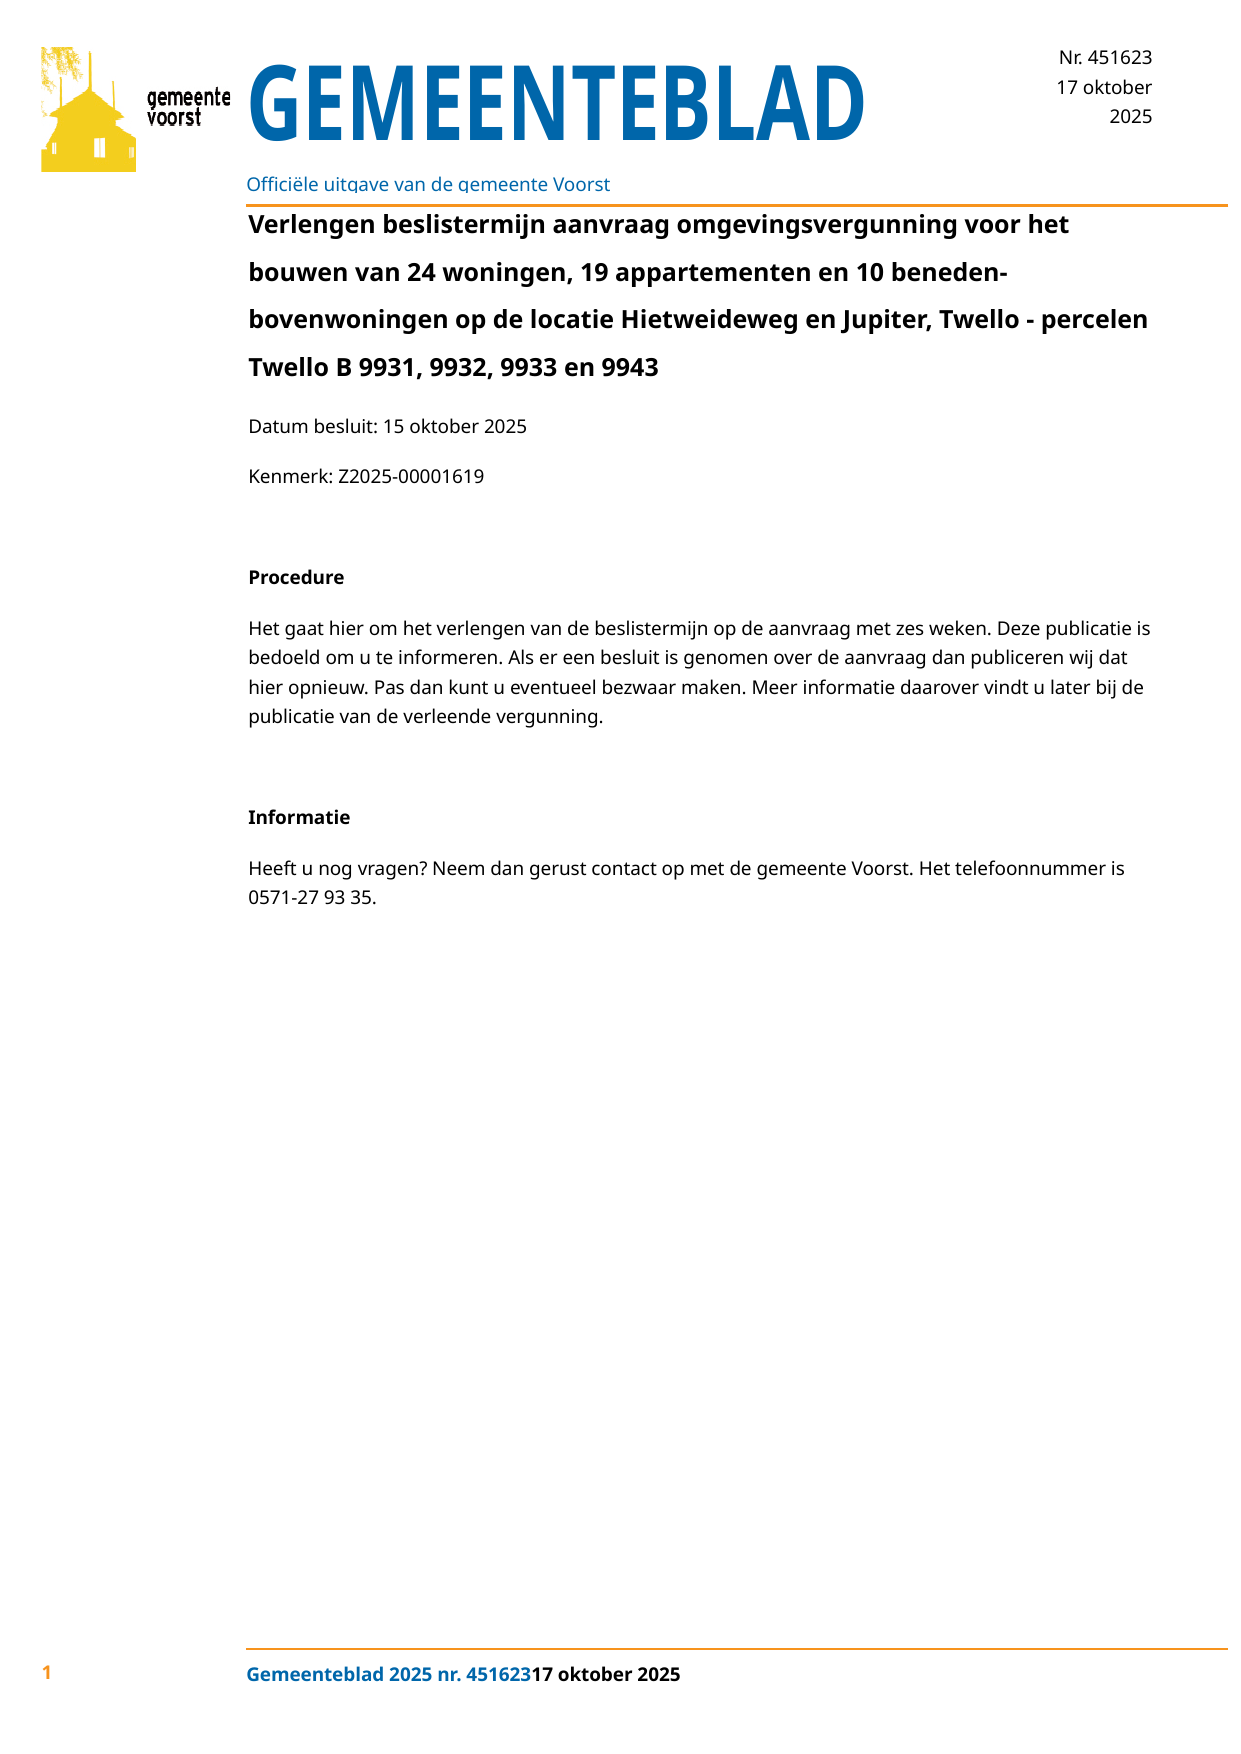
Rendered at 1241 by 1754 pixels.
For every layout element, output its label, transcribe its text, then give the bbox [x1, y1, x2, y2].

text Datum besluit: 15 oktober 2025 [248, 413, 1152, 439]
picture [41, 47, 231, 172]
text Verlengen beslistermijn aanvraag omgevingsvergunning voor het bouwen van 24 woningen, 19 appartementen en 10 beneden-bovenwoningen op de locatie Hietweideweg en Jupiter, Twello - percelen Twello B 9931, 9932, 9933 en 9943 [248, 207, 1152, 384]
text Het gaat hier om het verlengen van de beslistermijn op de aanvraag met zes weken. Deze publicatie is bedoeld om u te informeren. Als er een besluit is genomen over de aanvraag dan publiceren wij dat hier opnieuw. Pas dan kunt u eventueel bezwaar maken. Meer informatie daarover vindt u later bij de publicatie van de verleende vergunning. [248, 615, 1152, 729]
text Heeft u nog vragen? Neem dan gerust contact op met de gemeente Voorst. Het telefoonnummer is 0571-27 93 35. [248, 855, 1152, 910]
text Procedure [248, 564, 1152, 590]
text Informatie [248, 804, 1152, 830]
text Kenmerk: Z2025-00001619 [248, 463, 1152, 489]
